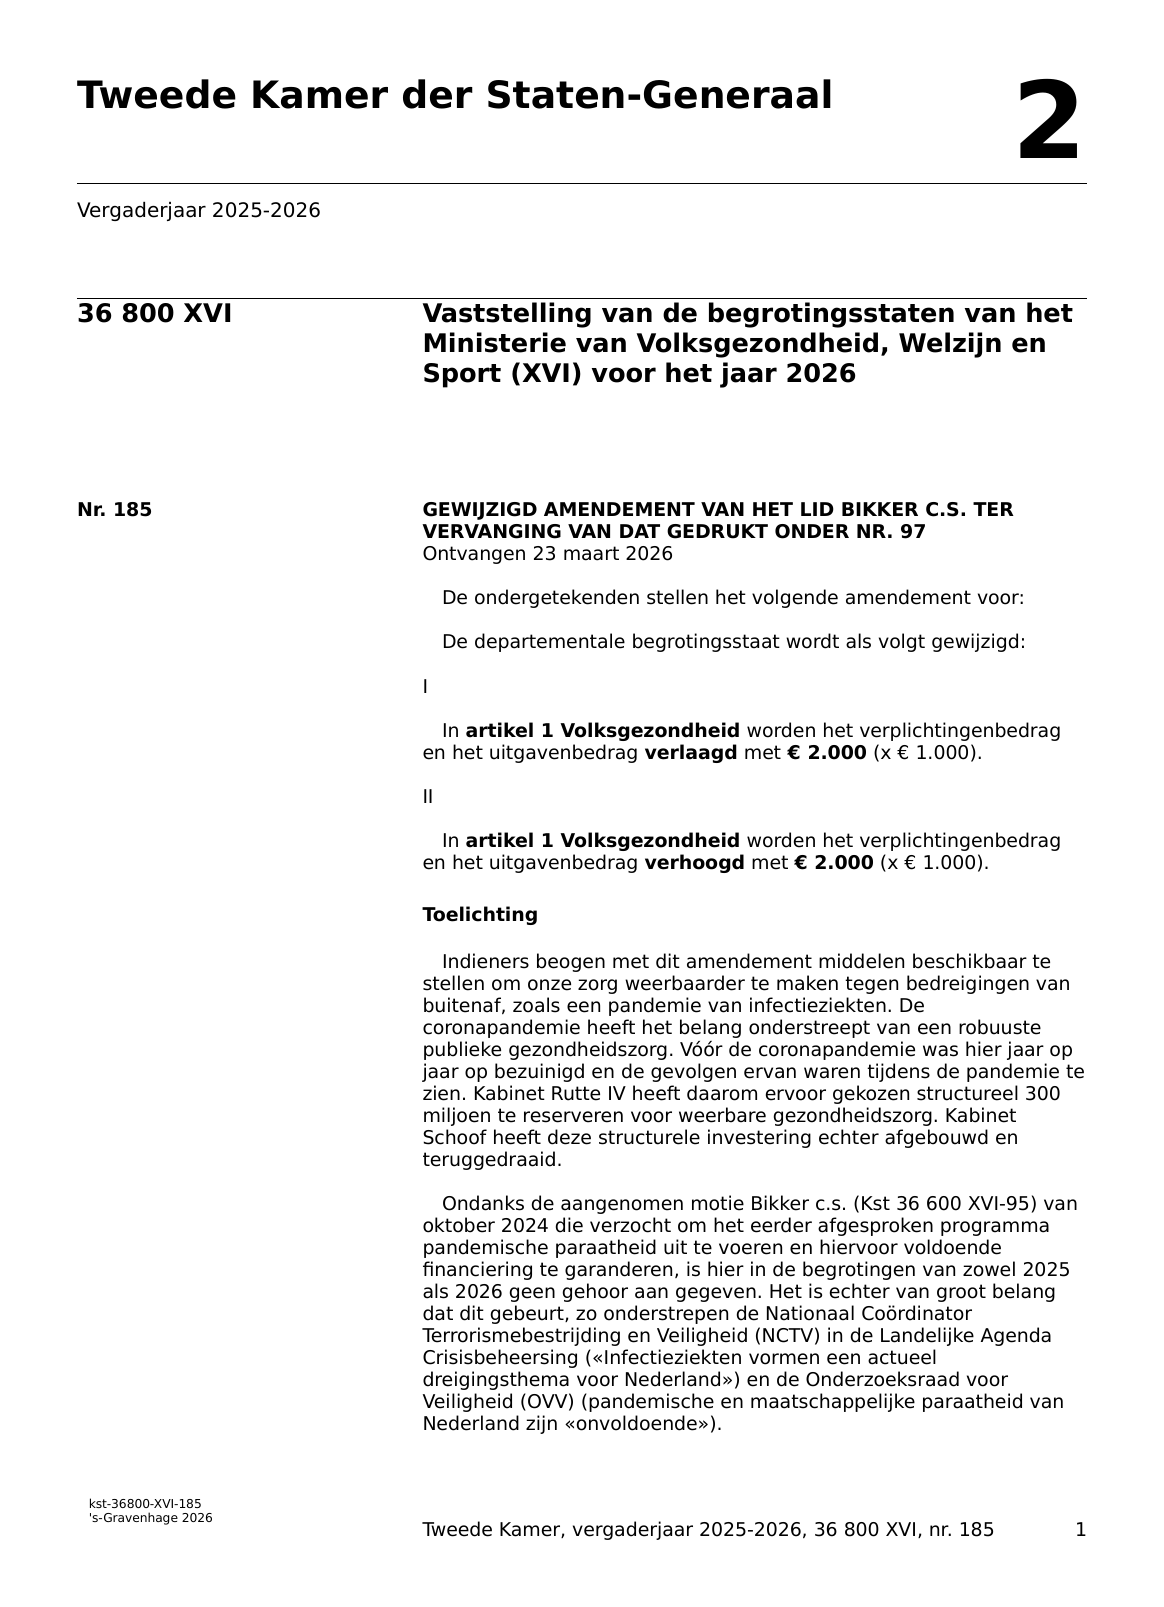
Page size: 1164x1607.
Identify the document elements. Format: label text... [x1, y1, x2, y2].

subtitle 36 800 XVI Vaststelling van de begrotingsstaten van het Ministerie van Volksgezondheid, Welzijn en Sport (XVI) voor het jaar 2026 [77, 299, 1087, 388]
text 's-Gravenhage 2026 [88, 1511, 323, 1525]
text Ondanks de aangenomen motie Bikker c.s. (Kst 36 600 XVI-95) van oktober 2024 die verzocht om het eerder afgesproken programma pandemische paraatheid uit te voeren en hiervoor voldoende financiering te garanderen, is hier in de begrotingen van zowel 2025 als 2026 geen gehoor aan gegeven. Het is echter van groot belang dat dit gebeurt, zo onderstrepen de Nationaal Coördinator Terrorismebestrijding en Veiligheid (NCTV) in de Landelijke Agenda Crisisbeheersing («Infectieziekten vormen een actueel dreigingsthema voor Nederland») en de Onderzoeksraad voor Veiligheid (OVV) (pandemische en maatschappelijke paraatheid van Nederland zijn «onvoldoende»). [422, 1193, 1087, 1435]
subtitle Nr. 185 GEWIJZIGD AMENDEMENT VAN HET LID BIKKER C.S. TER VERVANGING VAN DAT GEDRUKT ONDER NR. 97 [77, 499, 1087, 543]
text De ondergetekenden stellen het volgende amendement voor: [422, 587, 1087, 609]
text kst-36800-XVI-185 [88, 1497, 323, 1511]
text II [422, 786, 1087, 808]
table_header 2 [886, 59, 1087, 183]
text Indieners beogen met dit amendement middelen beschikbaar te stellen om onze zorg weerbaarder te maken tegen bedreigingen van buitenaf, zoals een pandemie van infectieziekten. De coronapandemie heeft het belang onderstreept van een robuuste publieke gezondheidszorg. Vóór de coronapandemie was hier jaar op jaar op bezuinigd en de gevolgen ervan waren tijdens de pandemie te zien. Kabinet Rutte IV heeft daarom ervoor gekozen structureel 300 miljoen te reserveren voor weerbare gezondheidszorg. Kabinet Schoof heeft deze structurele investering echter afgebouwd en teruggedraaid. [422, 951, 1087, 1171]
text In artikel 1 Volksgezondheid worden het verplichtingenbedrag en het uitgavenbedrag verhoogd met € 2.000 (x € 1.000). [422, 830, 1087, 874]
text I [422, 676, 1087, 697]
table_cell Vergaderjaar 2025-2026 [77, 184, 1087, 298]
table_header Tweede Kamer der Staten-Generaal [77, 59, 886, 183]
text Ontvangen 23 maart 2026 [422, 543, 1087, 565]
text De departementale begrotingsstaat wordt als volgt gewijzigd: [422, 631, 1087, 653]
subtitle Toelichting [422, 904, 1087, 926]
text In artikel 1 Volksgezondheid worden het verplichtingenbedrag en het uitgavenbedrag verlaagd met € 2.000 (x € 1.000). [422, 720, 1087, 764]
